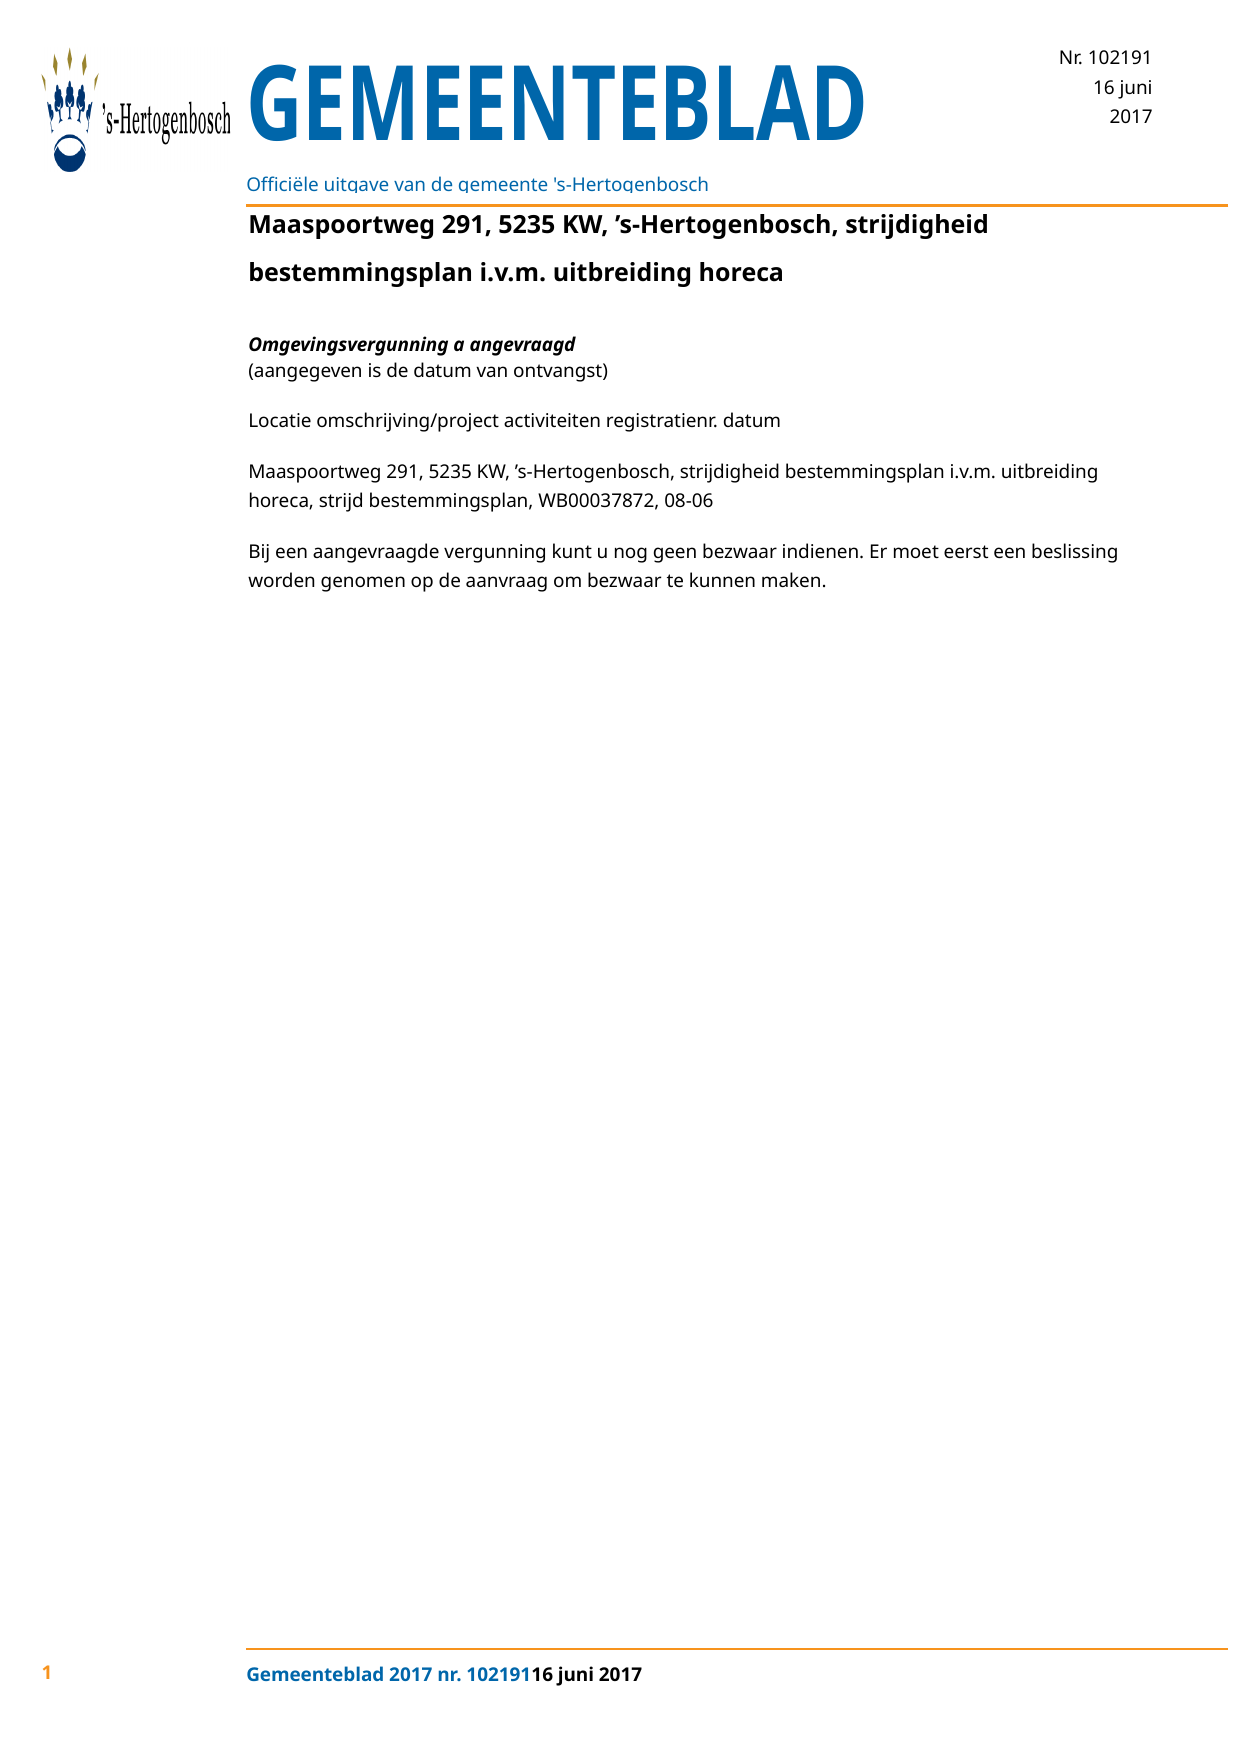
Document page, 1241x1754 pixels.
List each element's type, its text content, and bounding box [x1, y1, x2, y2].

text Maaspoortweg 291, 5235 KW, ’s-Hertogenbosch, strijdigheid bestemmingsplan i.v.m. uitbreiding horeca [248, 207, 1152, 288]
text (aangegeven is de datum van ontvangst) [248, 357, 1152, 383]
text Omgevingsvergunning a angevraagd [248, 331, 1152, 357]
text Bij een aangevraagde vergunning kunt u nog geen bezwaar indienen. Er moet eerst een beslissing worden genomen op de aanvraag om bezwaar te kunnen maken. [248, 538, 1152, 593]
text Maaspoortweg 291, 5235 KW, ’s-Hertogenbosch, strijdigheid bestemmingsplan i.v.m. uitbreiding horeca, strijd bestemmingsplan, WB00037872, 08-06 [248, 458, 1152, 513]
picture [41, 47, 231, 172]
text Locatie omschrijving/project activiteiten registratienr. datum [248, 408, 1152, 433]
